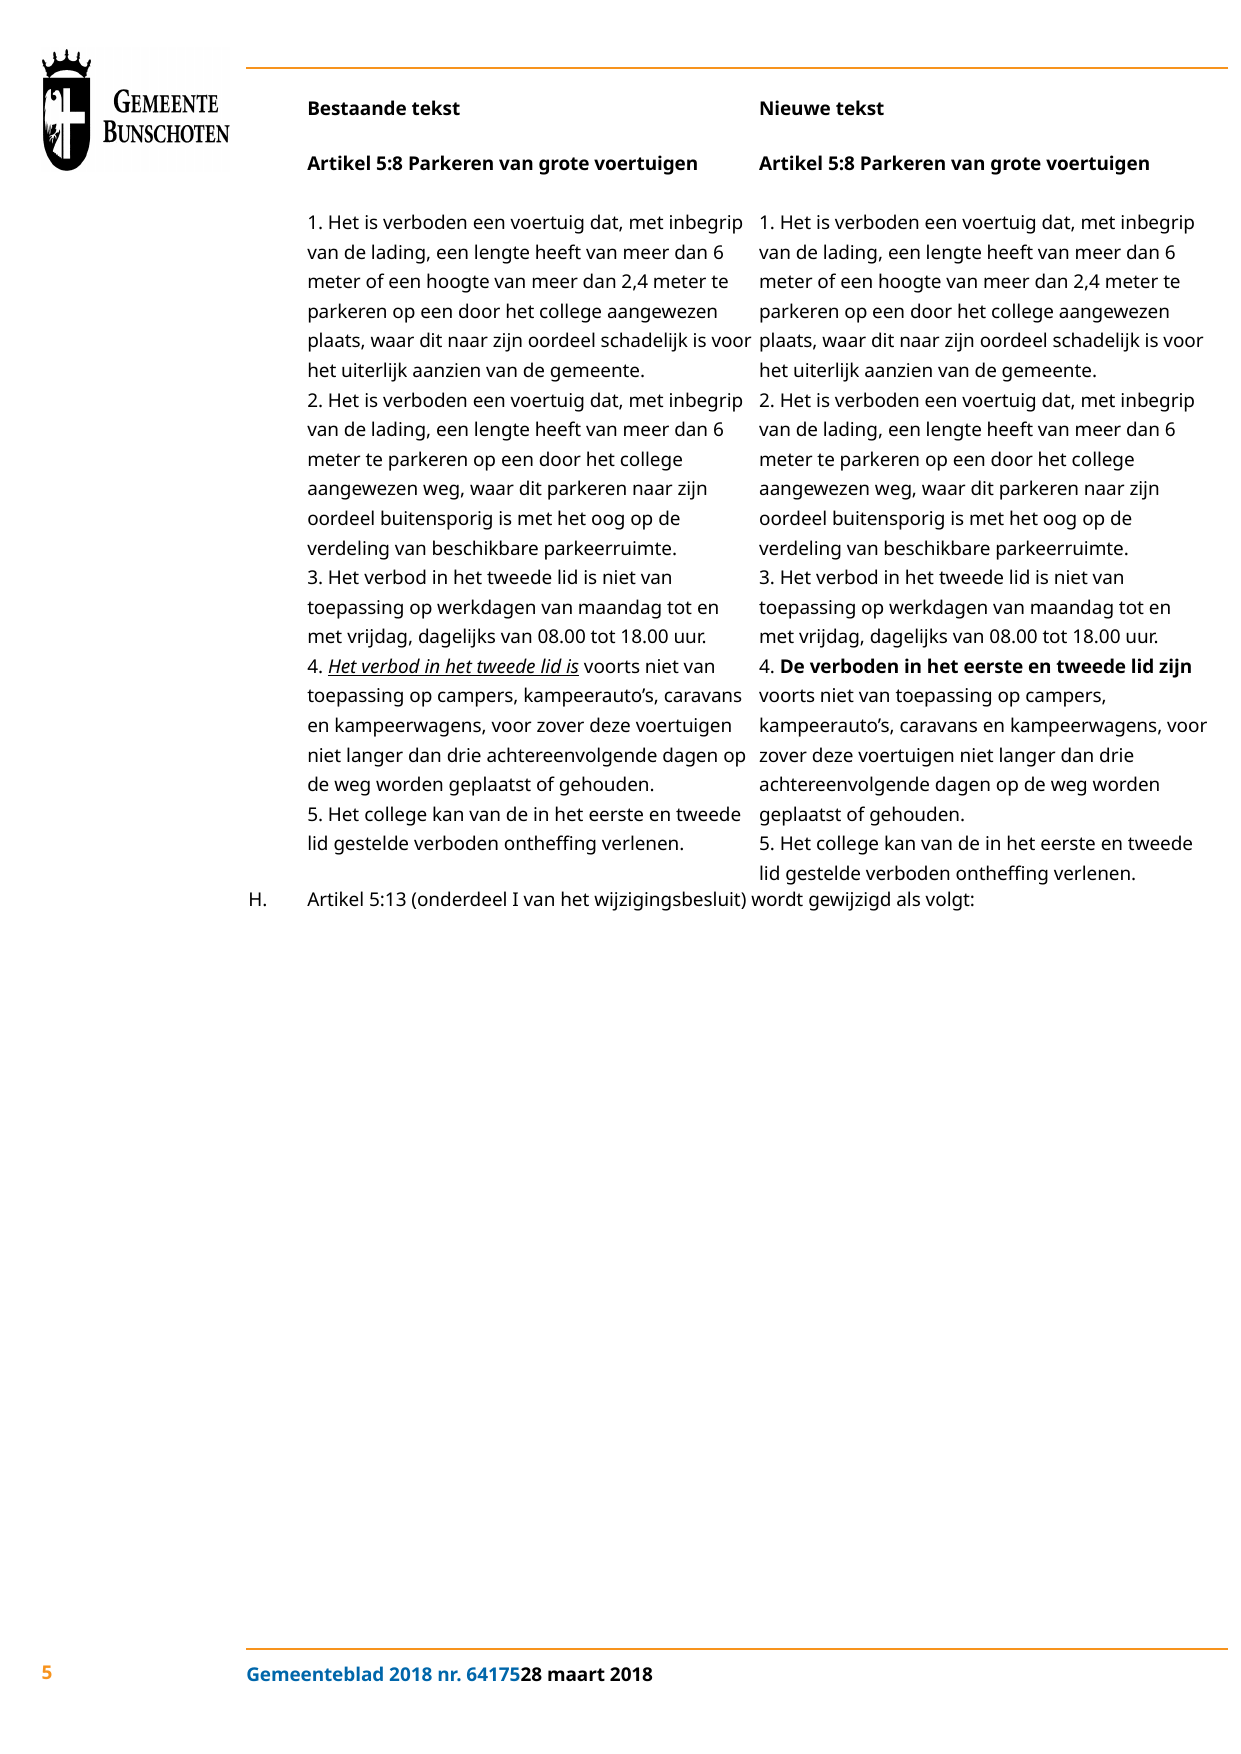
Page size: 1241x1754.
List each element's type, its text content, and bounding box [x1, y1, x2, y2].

table_header Bestaande tekst [307, 95, 759, 121]
picture [41, 47, 231, 172]
list Artikel 5:13 (onderdeel I van het wijzigingsbesluit) wordt gewijzigd als volgt: [248, 886, 1152, 912]
table_header Nieuwe tekst [759, 95, 1211, 121]
table_cell Artikel 5:8 Parkeren van grote voertuigen 1. Het is verboden een voertuig dat, met inbegrip van de lading, een lengte heeft van meer dan 6 meter of een hoogte van meer dan 2,4 meter te parkeren op een door het college aangewezen plaats, waar dit naar zijn oordeel schadelijk is voor het uiterlijk aanzien van de gemeente. 2. Het is verboden een voertuig dat, met inbegrip van de lading, een lengte heeft van meer dan 6 meter te parkeren op een door het college aangewezen weg, waar dit parkeren naar zijn oordeel buitensporig is met het oog op de verdeling van beschikbare parkeerruimte. 3. Het verbod in het tweede lid is niet van toepassing op werkdagen van maandag tot en met vrijdag, dagelijks van 08.00 tot 18.00 uur. 4. De verboden in het eerste en tweede lid zijn voorts niet van toepassing op campers, kampeerauto’s, caravans en kampeerwagens, voor zover deze voertuigen niet langer dan drie achtereenvolgende dagen op de weg worden geplaatst of gehouden. 5. Het college kan van de in het eerste en tweede lid gestelde verboden ontheffing verlenen. [759, 121, 1211, 886]
table_cell Artikel 5:8 Parkeren van grote voertuigen 1. Het is verboden een voertuig dat, met inbegrip van de lading, een lengte heeft van meer dan 6 meter of een hoogte van meer dan 2,4 meter te parkeren op een door het college aangewezen plaats, waar dit naar zijn oordeel schadelijk is voor het uiterlijk aanzien van de gemeente. 2. Het is verboden een voertuig dat, met inbegrip van de lading, een lengte heeft van meer dan 6 meter te parkeren op een door het college aangewezen weg, waar dit parkeren naar zijn oordeel buitensporig is met het oog op de verdeling van beschikbare parkeerruimte. 3. Het verbod in het tweede lid is niet van toepassing op werkdagen van maandag tot en met vrijdag, dagelijks van 08.00 tot 18.00 uur. 4. Het verbod in het tweede lid is voorts niet van toepassing op campers, kampeerauto’s, caravans en kampeerwagens, voor zover deze voertuigen niet langer dan drie achtereenvolgende dagen op de weg worden geplaatst of gehouden. 5. Het college kan van de in het eerste en tweede lid gestelde verboden ontheffing verlenen. [307, 121, 759, 886]
